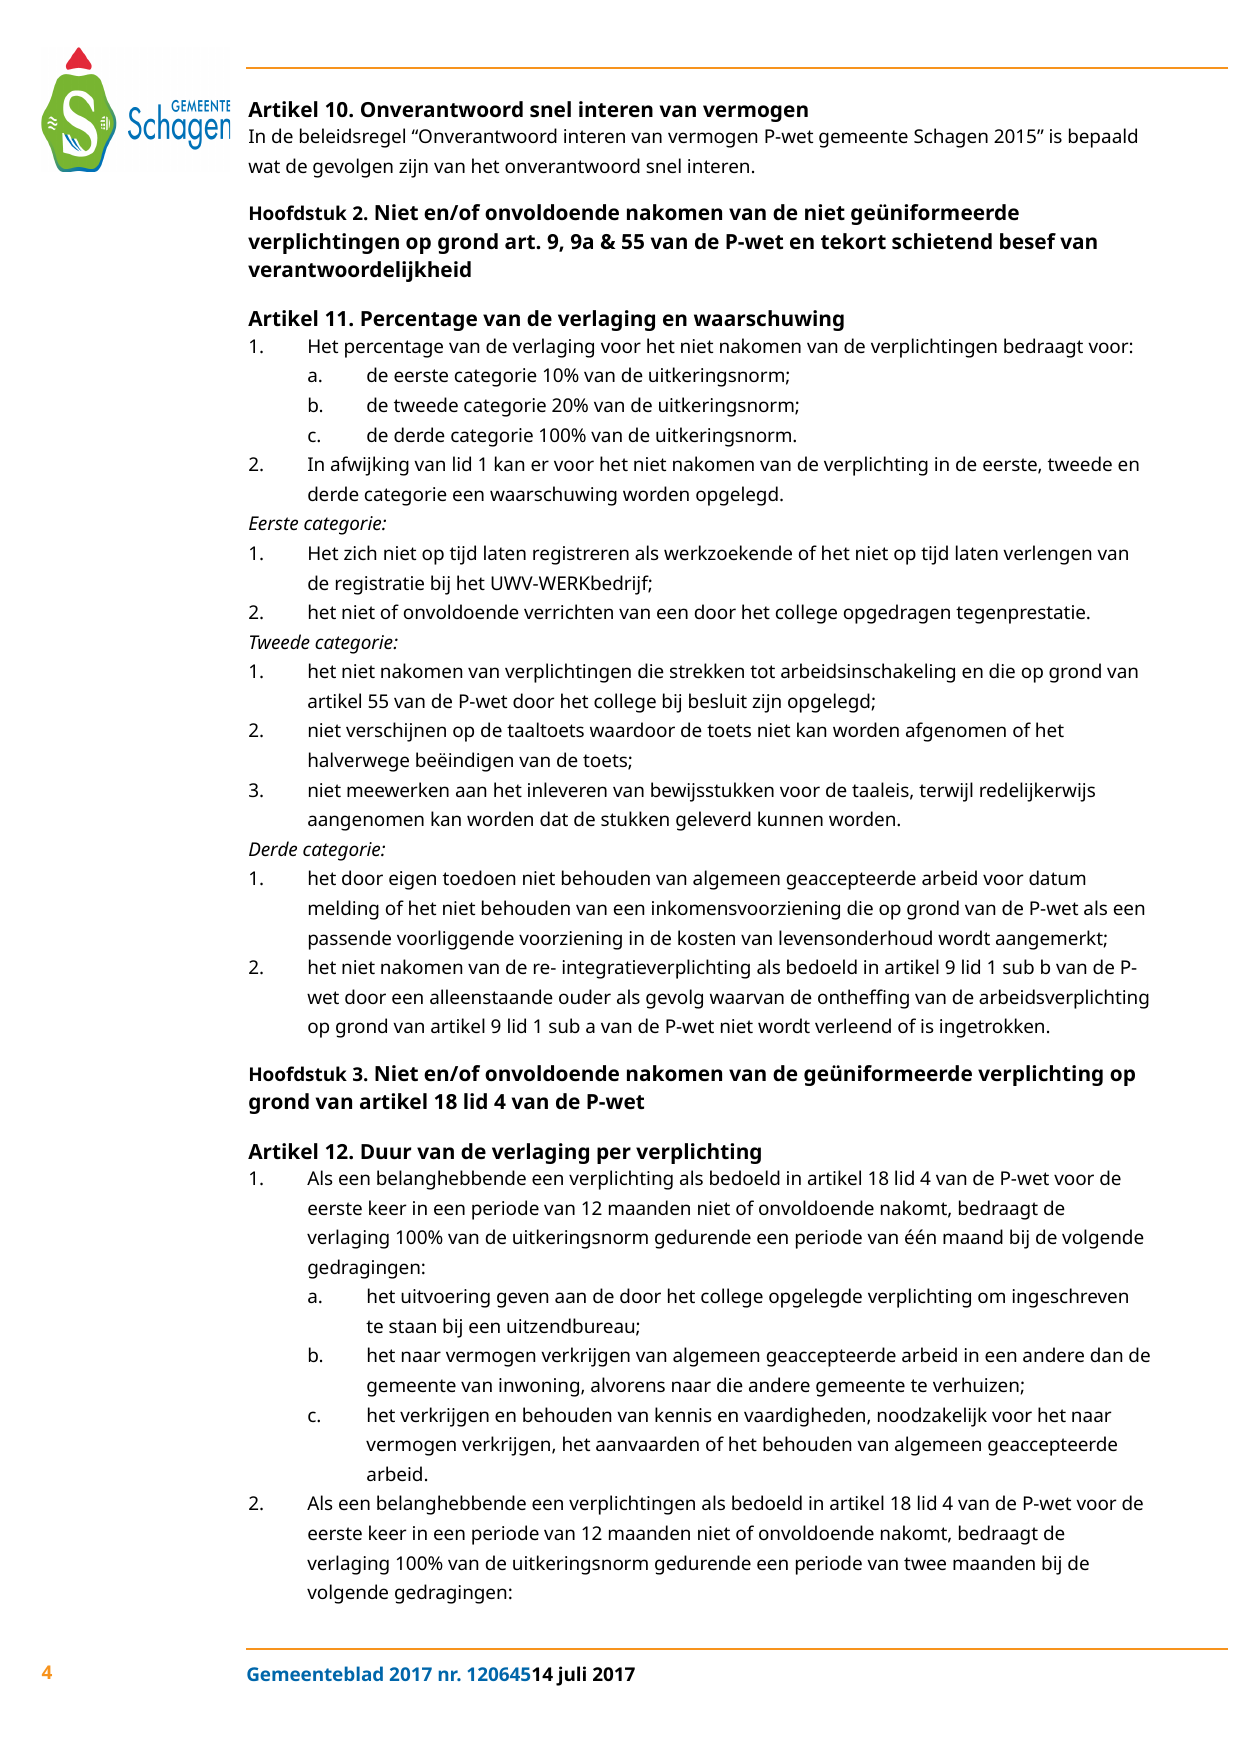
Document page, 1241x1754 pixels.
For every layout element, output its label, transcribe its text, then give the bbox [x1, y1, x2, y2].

list het door eigen toedoen niet behouden van algemeen geaccepteerde arbeid voor datum melding of het niet behouden van een inkomensvoorziening die op grond van de P-wet als een passende voorliggende voorziening in de kosten van levensonderhoud wordt aangemerkt; [248, 866, 1152, 950]
text Hoofdstuk 3. Niet en/of onvoldoende nakomen van de geüniformeerde verplichting op grond van artikel 18 lid 4 van de P-wet [248, 1059, 1152, 1116]
text Artikel 10. Onverantwoord snel interen van vermogen [248, 95, 1152, 123]
list het niet of onvoldoende verrichten van een door het college opgedragen tegenprestatie. [248, 599, 1152, 625]
list het verkrijgen en behouden van kennis en vaardigheden, noodzakelijk voor het naar vermogen verkrijgen, het aanvaarden of het behouden van algemeen geaccepteerde arbeid. [307, 1402, 1152, 1487]
picture [41, 47, 231, 172]
list het niet nakomen van verplichtingen die strekken tot arbeidsinschakeling en die op grond van artikel 55 van de P-wet door het college bij besluit zijn opgelegd; [248, 658, 1152, 714]
list Het percentage van de verlaging voor het niet nakomen van de verplichtingen bedraagt voor: [248, 333, 1152, 359]
list Als een belanghebbende een verplichtingen als bedoeld in artikel 18 lid 4 van de P-wet voor de eerste keer in een periode van 12 maanden niet of onvoldoende nakomt, bedraagt de verlaging 100% van de uitkeringsnorm gedurende een periode van twee maanden bij de volgende gedragingen: [248, 1491, 1152, 1605]
text Hoofdstuk 2. Niet en/of onvoldoende nakomen van de niet geüniformeerde verplichtingen op grond art. 9, 9a & 55 van de P-wet en tekort schietend besef van verantwoordelijkheid [248, 198, 1152, 284]
list niet verschijnen op de taaltoets waardoor de toets niet kan worden afgenomen of het halverwege beëindigen van de toets; [248, 718, 1152, 773]
list Het zich niet op tijd laten registreren als werkzoekende of het niet op tijd laten verlengen van de registratie bij het UWV-WERKbedrijf; [248, 540, 1152, 595]
text In de beleidsregel “Onverantwoord interen van vermogen P-wet gemeente Schagen 2015” is bepaald wat de gevolgen zijn van het onverantwoord snel interen. [248, 123, 1152, 178]
text Artikel 11. Percentage van de verlaging en waarschuwing [248, 304, 1152, 333]
text Derde categorie: [248, 836, 1152, 862]
text Tweede categorie: [248, 629, 1152, 654]
list Als een belanghebbende een verplichting als bedoeld in artikel 18 lid 4 van de P-wet voor de eerste keer in een periode van 12 maanden niet of onvoldoende nakomt, bedraagt de verlaging 100% van de uitkeringsnorm gedurende een periode van één maand bij de volgende gedragingen: [248, 1165, 1152, 1280]
list het uitvoering geven aan de door het college opgelegde verplichting om ingeschreven te staan bij een uitzendbureau; [307, 1283, 1152, 1339]
list de derde categorie 100% van de uitkeringsnorm. [307, 422, 1152, 447]
list de tweede categorie 20% van de uitkeringsnorm; [307, 392, 1152, 418]
list het niet nakomen van de re- integratieverplichting als bedoeld in artikel 9 lid 1 sub b van de P-wet door een alleenstaande ouder als gevolg waarvan de ontheffing van de arbeidsverplichting op grond van artikel 9 lid 1 sub a van de P-wet niet wordt verleend of is ingetrokken. [248, 954, 1152, 1039]
text Artikel 12. Duur van de verlaging per verplichting [248, 1137, 1152, 1165]
list het naar vermogen verkrijgen van algemeen geaccepteerde arbeid in een andere dan de gemeente van inwoning, alvorens naar die andere gemeente te verhuizen; [307, 1343, 1152, 1398]
list niet meewerken aan het inleveren van bewijsstukken voor de taaleis, terwijl redelijkerwijs aangenomen kan worden dat de stukken geleverd kunnen worden. [248, 777, 1152, 832]
list de eerste categorie 10% van de uitkeringsnorm; [307, 363, 1152, 388]
text Eerste categorie: [248, 511, 1152, 536]
list In afwijking van lid 1 kan er voor het niet nakomen van de verplichting in de eerste, tweede en derde categorie een waarschuwing worden opgelegd. [248, 451, 1152, 507]
